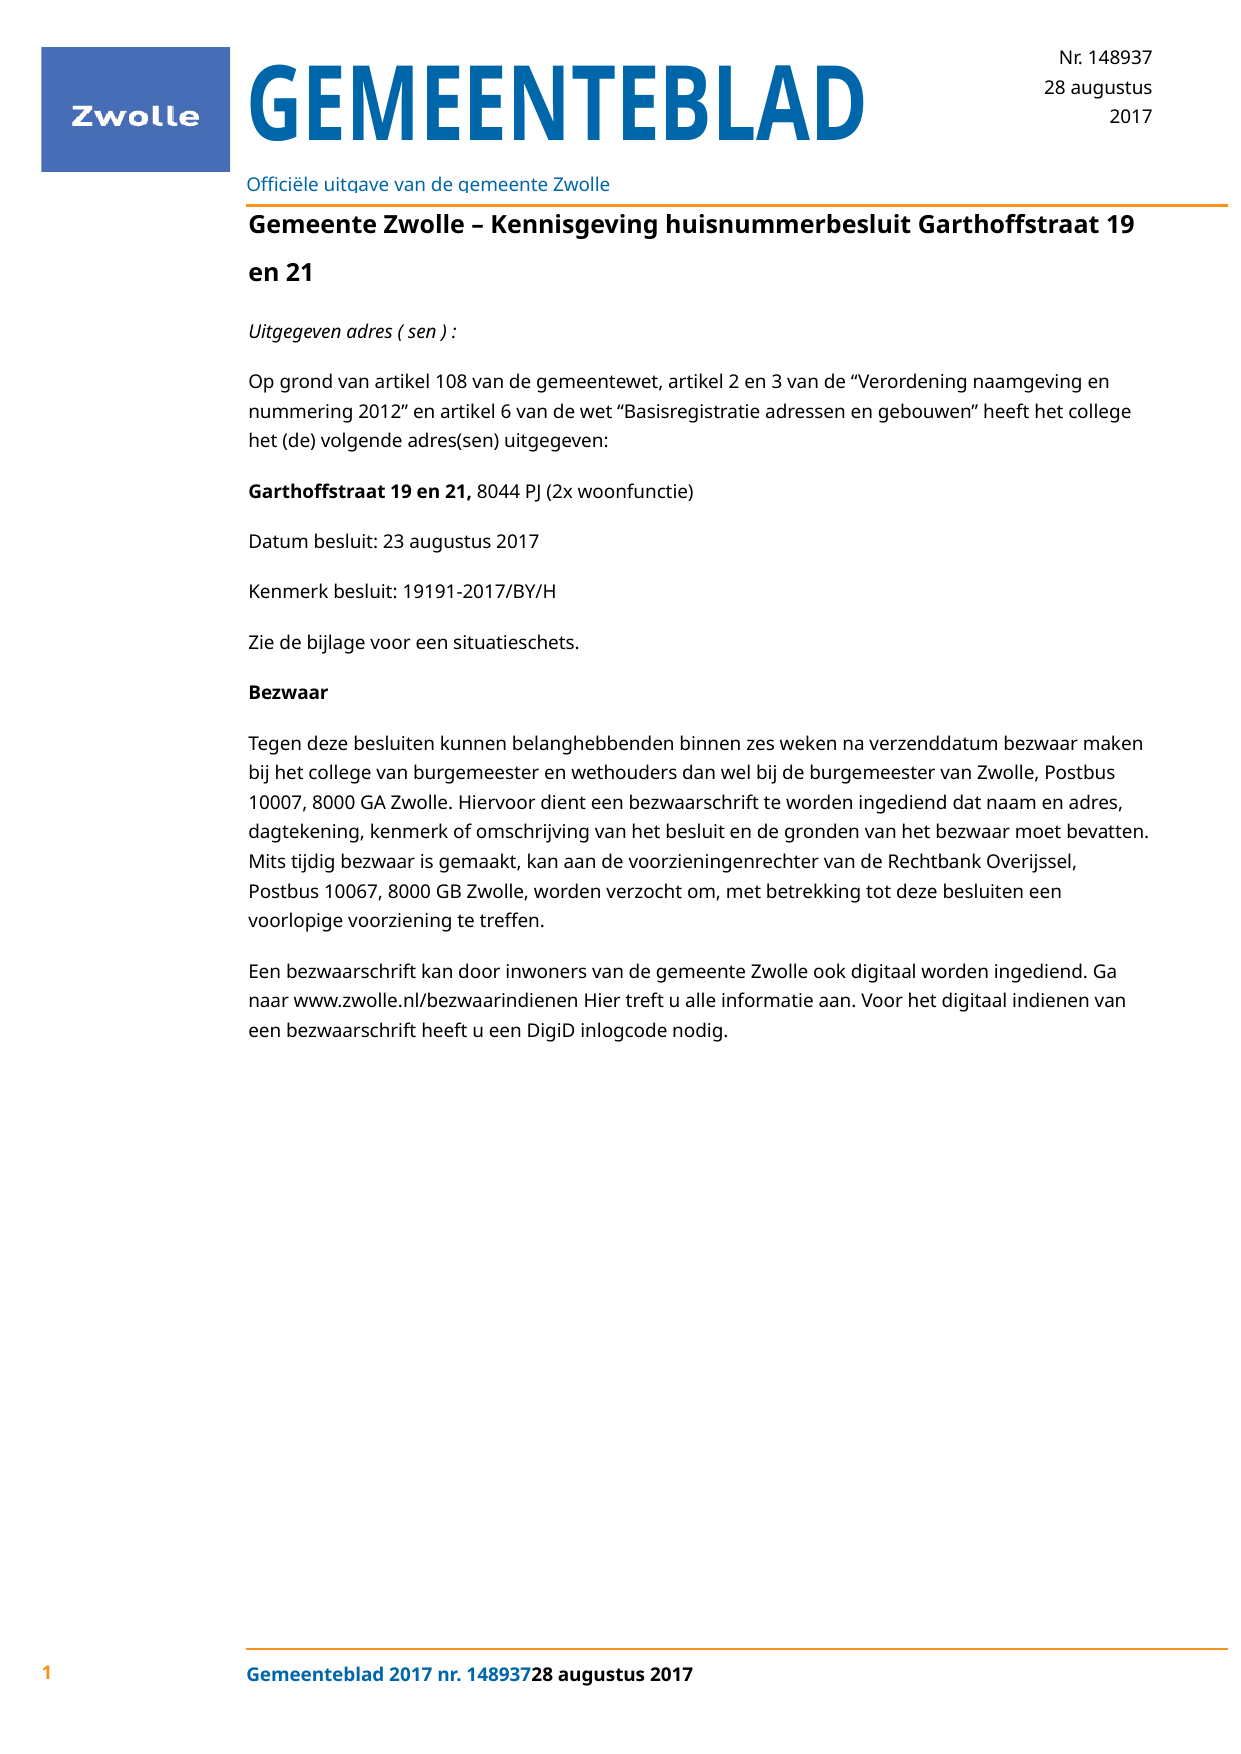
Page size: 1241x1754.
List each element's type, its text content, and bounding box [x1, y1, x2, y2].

text Kenmerk besluit: 19191-2017/BY/H [248, 579, 1152, 604]
text Gemeente Zwolle – Kennisgeving huisnummerbesluit Garthoffstraat 19 en 21 [248, 207, 1152, 288]
text Tegen deze besluiten kunnen belanghebbenden binnen zes weken na verzenddatum bezwaar maken bij het college van burgemeester en wethouders dan wel bij de burgemeester van Zwolle, Postbus 10007, 8000 GA Zwolle. Hiervoor dient een bezwaarschrift te worden ingediend dat naam en adres, dagtekening, kenmerk of omschrijving van het besluit en de gronden van het bezwaar moet bevatten. Mits tijdig bezwaar is gemaakt, kan aan de voorzieningenrechter van de Rechtbank Overijssel, Postbus 10067, 8000 GB Zwolle, worden verzocht om, met betrekking tot deze besluiten een voorlopige voorziening te treffen. [248, 730, 1152, 933]
text Datum besluit: 23 augustus 2017 [248, 528, 1152, 554]
text Garthoffstraat 19 en 21, 8044 PJ (2x woonfunctie) [248, 478, 1152, 504]
text Op grond van artikel 108 van de gemeentewet, artikel 2 en 3 van de “Verordening naamgeving en nummering 2012” en artikel 6 van de wet “Basisregistratie adressen en gebouwen” heeft het college het (de) volgende adres(sen) uitgegeven: [248, 368, 1152, 453]
text Een bezwaarschrift kan door inwoners van de gemeente Zwolle ook digitaal worden ingediend. Ga naar www.zwolle.nl/bezwaarindienen Hier treft u alle informatie aan. Voor het digitaal indienen van een bezwaarschrift heeft u een DigiD inlogcode nodig. [248, 958, 1152, 1043]
text Uitgegeven adres ( sen ) : [248, 318, 1152, 344]
text Bezwaar [248, 679, 1152, 705]
text Zie de bijlage voor een situatieschets. [248, 629, 1152, 655]
picture [41, 47, 231, 172]
